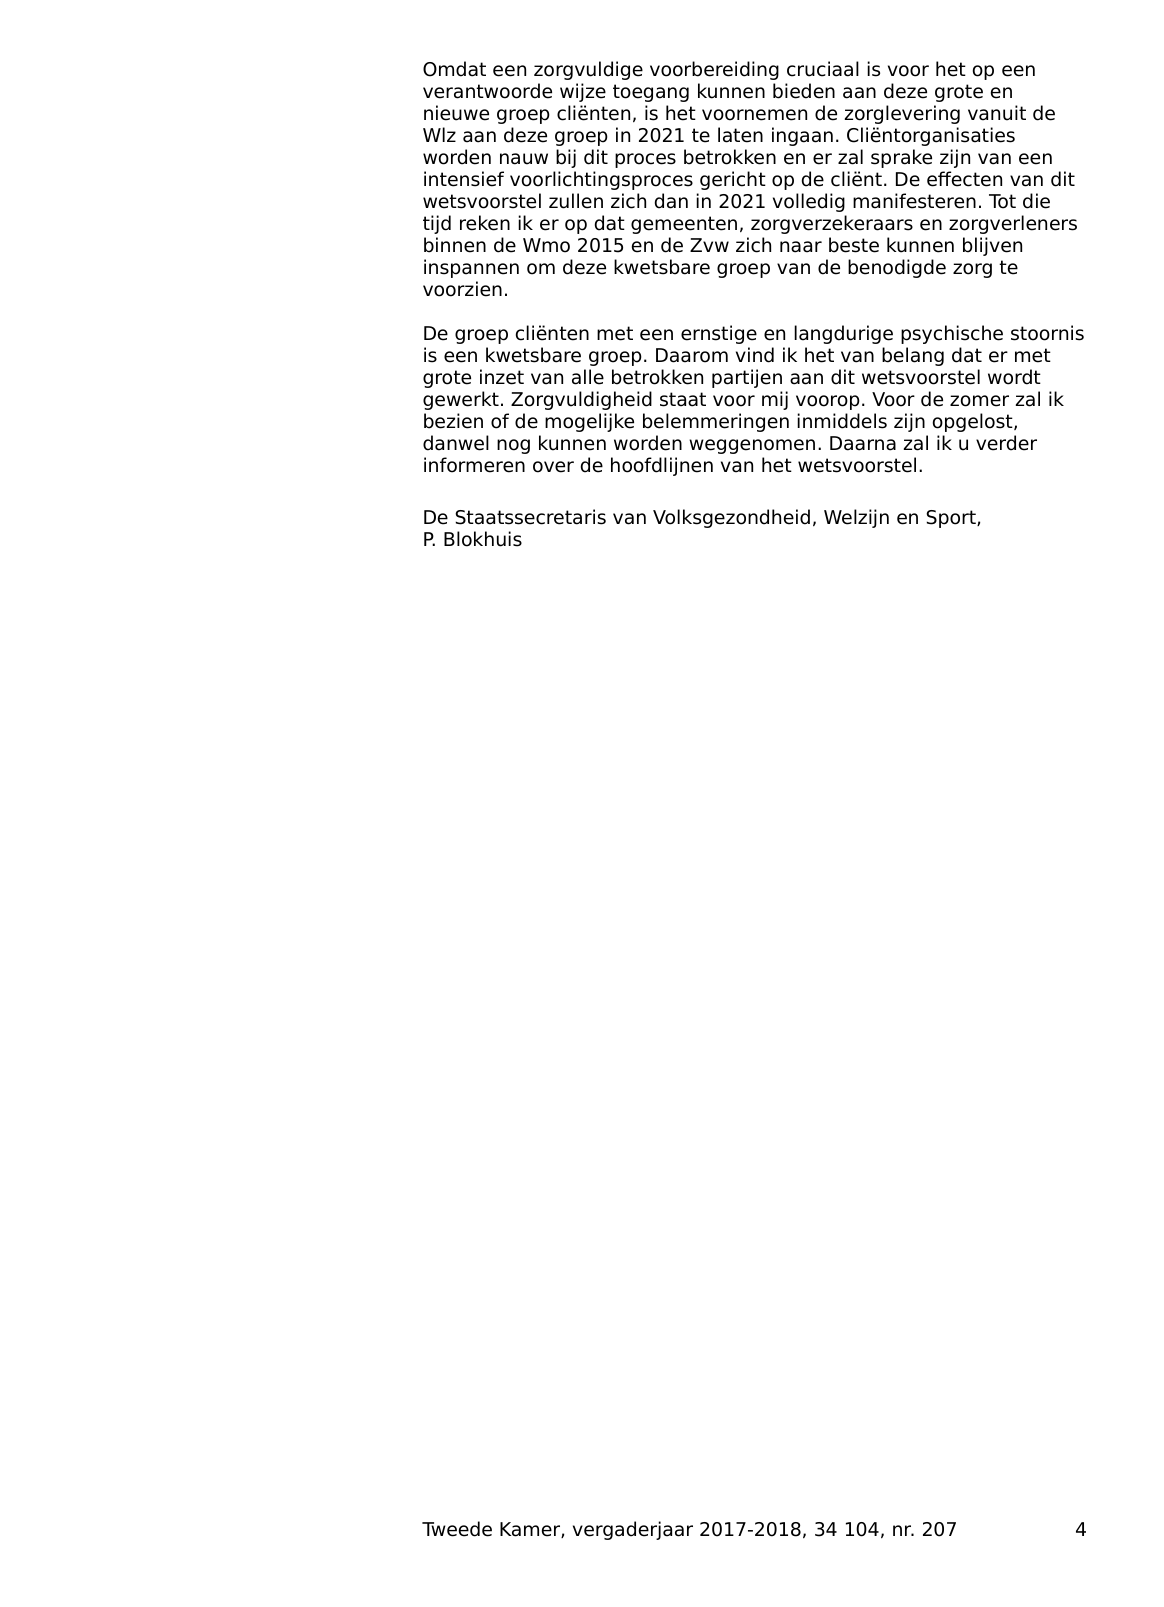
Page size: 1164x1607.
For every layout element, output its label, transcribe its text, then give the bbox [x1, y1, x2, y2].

text De groep cliënten met een ernstige en langdurige psychische stoornis is een kwetsbare groep. Daarom vind ik het van belang dat er met grote inzet van alle betrokken partijen aan dit wetsvoorstel wordt gewerkt. Zorgvuldigheid staat voor mij voorop. Voor de zomer zal ik bezien of de mogelijke belemmeringen inmiddels zijn opgelost, danwel nog kunnen worden weggenomen. Daarna zal ik u verder informeren over de hoofdlijnen van het wetsvoorstel. [422, 323, 1087, 477]
text Omdat een zorgvuldige voorbereiding cruciaal is voor het op een verantwoorde wijze toegang kunnen bieden aan deze grote en nieuwe groep cliënten, is het voornemen de zorglevering vanuit de Wlz aan deze groep in 2021 te laten ingaan. Cliëntorganisaties worden nauw bij dit proces betrokken en er zal sprake zijn van een intensief voorlichtingsproces gericht op de cliënt. De effecten van dit wetsvoorstel zullen zich dan in 2021 volledig manifesteren. Tot die tijd reken ik er op dat gemeenten, zorgverzekeraars en zorgverleners binnen de Wmo 2015 en de Zvw zich naar beste kunnen blijven inspannen om deze kwetsbare groep van de benodigde zorg te voorzien. [422, 59, 1087, 301]
text De Staatssecretaris van Volksgezondheid, Welzijn en Sport, P. Blokhuis [422, 507, 1087, 551]
